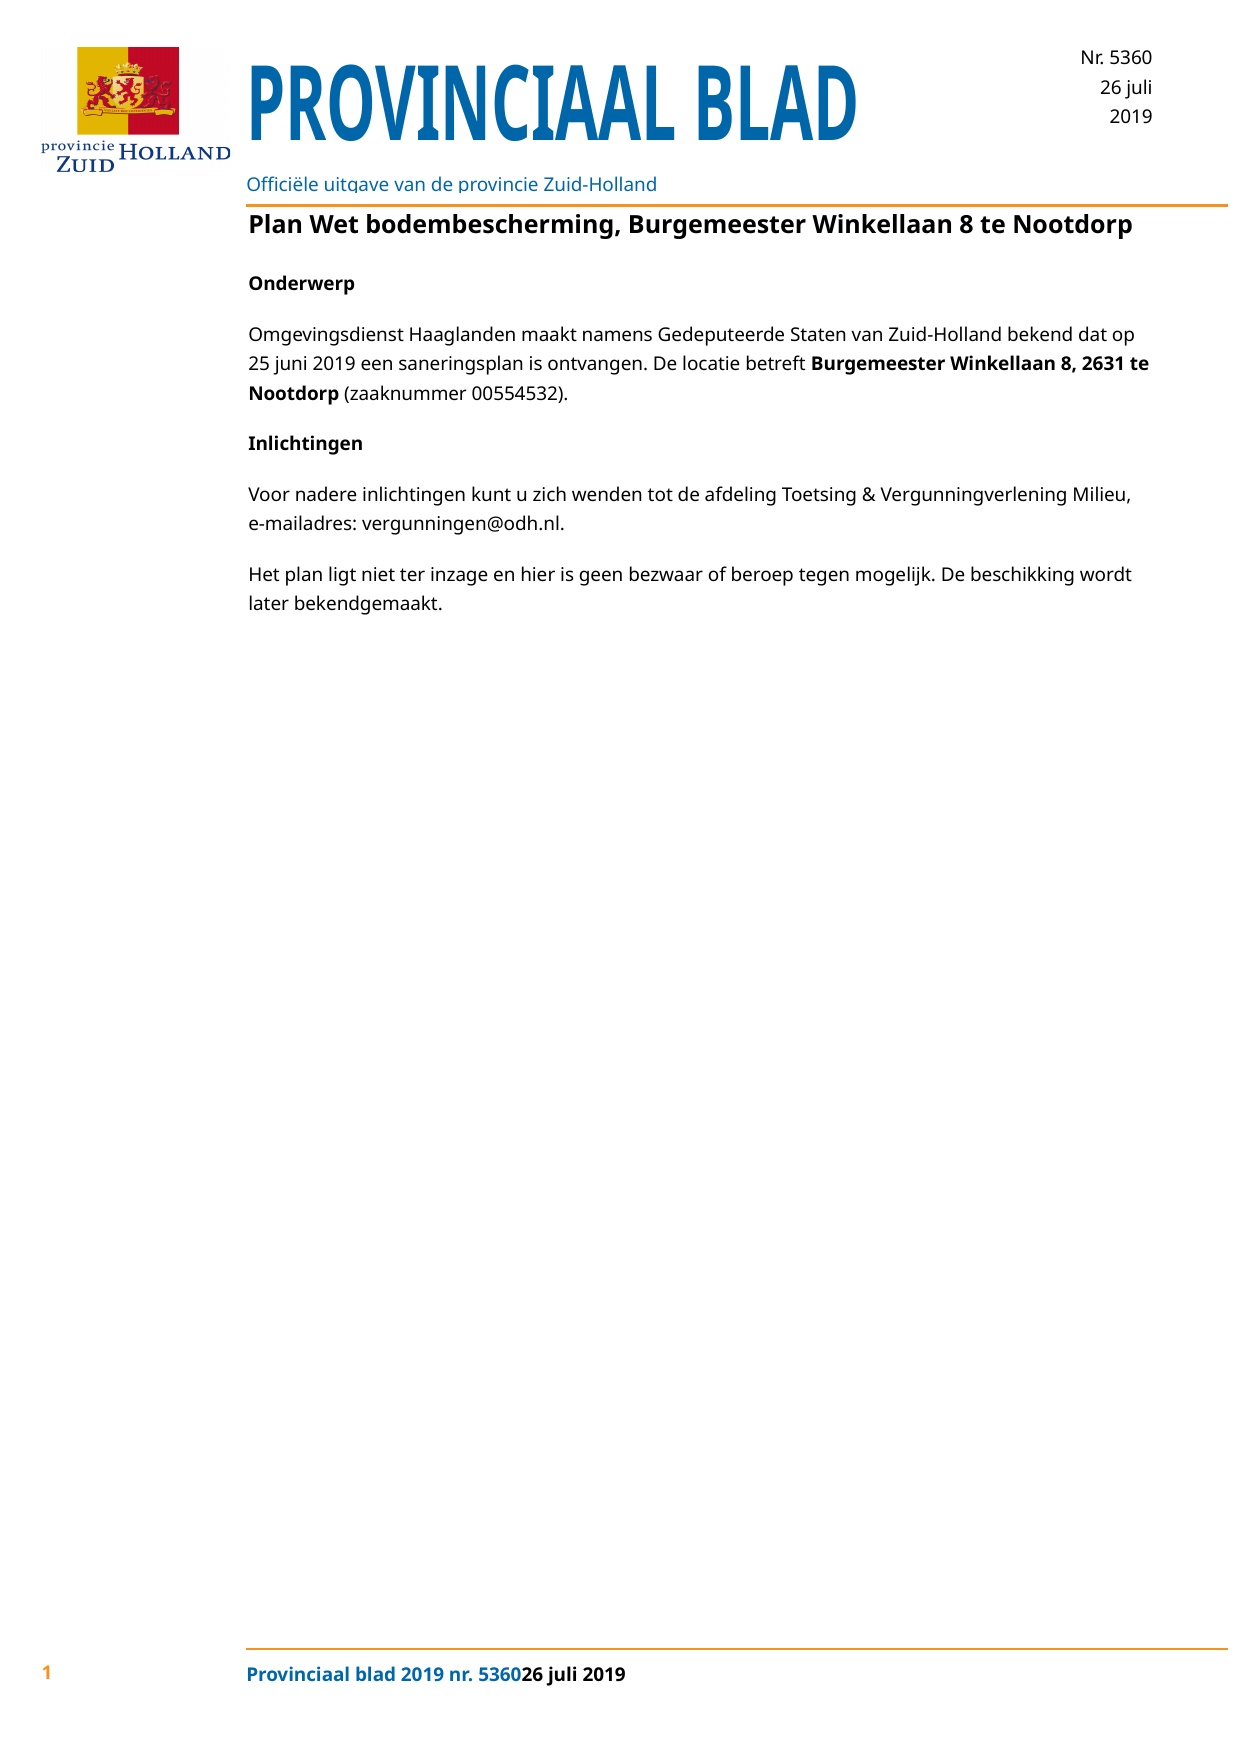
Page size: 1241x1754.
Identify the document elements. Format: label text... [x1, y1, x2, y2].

text Het plan ligt niet ter inzage en hier is geen bezwaar of beroep tegen mogelijk. De beschikking wordt later bekendgemaakt. [248, 561, 1152, 616]
text Inlichtingen [248, 430, 1152, 456]
text Onderwerp [248, 270, 1152, 296]
text Voor nadere inlichtingen kunt u zich wenden tot de afdeling Toetsing & Vergunningverlening Milieu, e-mailadres: vergunningen@odh.nl. [248, 481, 1152, 536]
text Omgevingsdienst Haaglanden maakt namens Gedeputeerde Staten van Zuid-Holland bekend dat op 25 juni 2019 een saneringsplan is ontvangen. De locatie betreft Burgemeester Winkellaan 8, 2631 te Nootdorp (zaaknummer 00554532). [248, 321, 1152, 406]
text Plan Wet bodembescherming, Burgemeester Winkellaan 8 te Nootdorp [248, 207, 1152, 241]
picture [41, 47, 231, 172]
